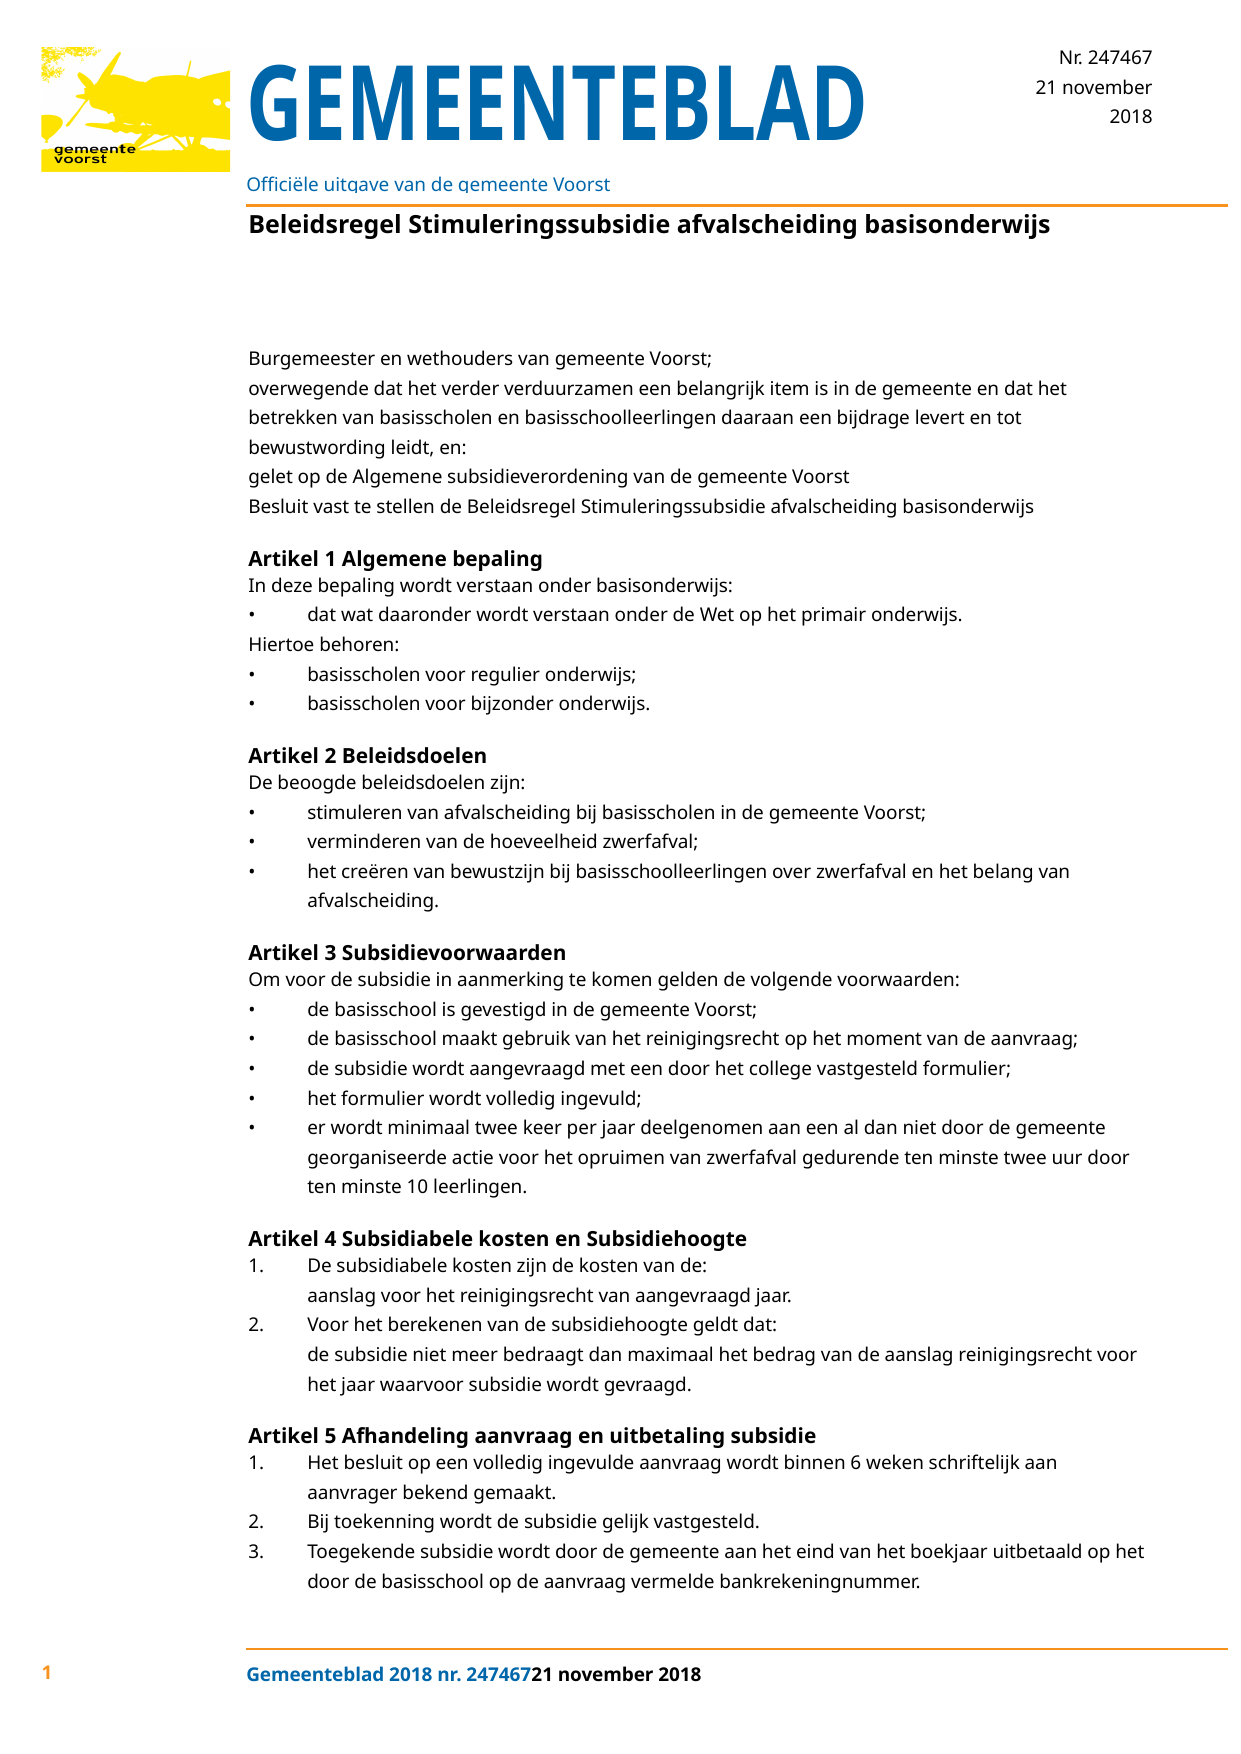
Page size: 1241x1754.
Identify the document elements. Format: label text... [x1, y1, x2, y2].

list de basisschool is gevestigd in de gemeente Voorst; [248, 996, 1152, 1022]
list Bij toekenning wordt de subsidie gelijk vastgesteld. [248, 1509, 1152, 1534]
list het creëren van bewustzijn bij basisschoolleerlingen over zwerfafval en het belang van afvalscheiding. [248, 858, 1152, 913]
text Besluit vast te stellen de Beleidsregel Stimuleringssubsidie afvalscheiding basisonderwijs [248, 493, 1152, 519]
list de subsidie niet meer bedraagt dan maximaal het bedrag van de aanslag reinigingsrecht voor het jaar waarvoor subsidie wordt gevraagd. [248, 1341, 1152, 1396]
list verminderen van de hoeveelheid zwerfafval; [248, 828, 1152, 854]
list basisscholen voor regulier onderwijs; [248, 661, 1152, 687]
text Artikel 5 Afhandeling aanvraag en uitbetaling subsidie [248, 1421, 1152, 1449]
text De beoogde beleidsdoelen zijn: [248, 769, 1152, 795]
picture [41, 47, 231, 172]
text Artikel 3 Subsidievoorwaarden [248, 938, 1152, 966]
list dat wat daaronder wordt verstaan onder de Wet op het primair onderwijs. [248, 602, 1152, 627]
list de subsidie wordt aangevraagd met een door het college vastgesteld formulier; [248, 1055, 1152, 1081]
list stimuleren van afvalscheiding bij basisscholen in de gemeente Voorst; [248, 799, 1152, 824]
text Om voor de subsidie in aanmerking te komen gelden de volgende voorwaarden: [248, 966, 1152, 992]
text Artikel 4 Subsidiabele kosten en Subsidiehoogte [248, 1224, 1152, 1252]
text overwegende dat het verder verduurzamen een belangrijk item is in de gemeente en dat het betrekken van basisscholen en basisschoolleerlingen daaraan een bijdrage levert en tot bewustwording leidt, en: [248, 375, 1152, 460]
list De subsidiabele kosten zijn de kosten van de: [248, 1252, 1152, 1278]
list aanslag voor het reinigingsrecht van aangevraagd jaar. [248, 1282, 1152, 1308]
list de basisschool maakt gebruik van het reinigingsrecht op het moment van de aanvraag; [248, 1026, 1152, 1051]
text Burgemeester en wethouders van gemeente Voorst; [248, 345, 1152, 371]
list het formulier wordt volledig ingevuld; [248, 1085, 1152, 1111]
text In deze bepaling wordt verstaan onder basisonderwijs: [248, 572, 1152, 598]
text Beleidsregel Stimuleringssubsidie afvalscheiding basisonderwijs [248, 207, 1152, 241]
list er wordt minimaal twee keer per jaar deelgenomen aan een al dan niet door de gemeente georganiseerde actie voor het opruimen van zwerfafval gedurende ten minste twee uur door ten minste 10 leerlingen. [248, 1114, 1152, 1199]
list basisscholen voor bijzonder onderwijs. [248, 690, 1152, 716]
text gelet op de Algemene subsidieverordening van de gemeente Voorst [248, 464, 1152, 489]
list Voor het berekenen van de subsidiehoogte geldt dat: [248, 1312, 1152, 1337]
list Toegekende subsidie wordt door de gemeente aan het eind van het boekjaar uitbetaald op het door de basisschool op de aanvraag vermelde bankrekeningnummer. [248, 1538, 1152, 1594]
text Artikel 1 Algemene bepaling [248, 544, 1152, 572]
text Hiertoe behoren: [248, 631, 1152, 657]
list Het besluit op een volledig ingevulde aanvraag wordt binnen 6 weken schriftelijk aan aanvrager bekend gemaakt. [248, 1449, 1152, 1505]
text Artikel 2 Beleidsdoelen [248, 741, 1152, 769]
